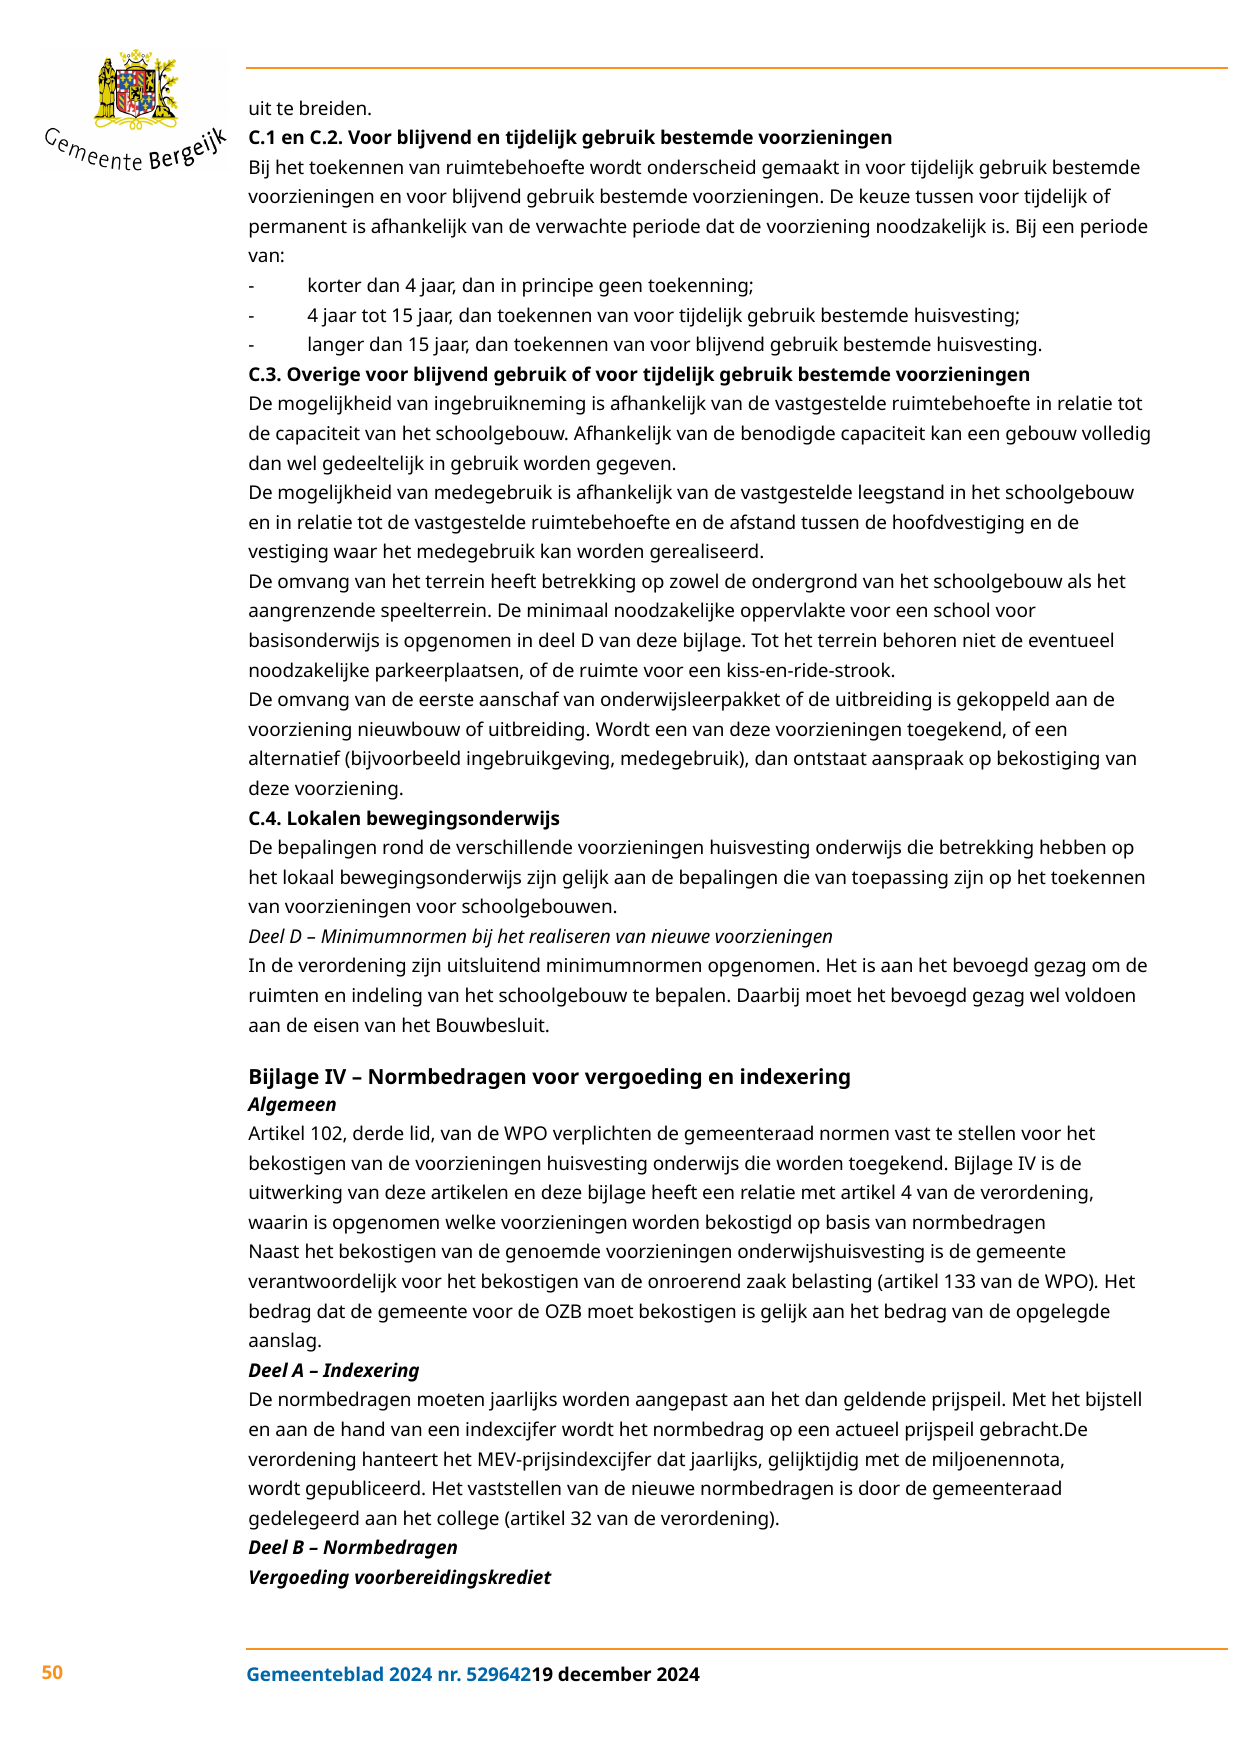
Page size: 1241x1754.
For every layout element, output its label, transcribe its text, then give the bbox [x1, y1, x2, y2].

text uit te breiden. [248, 95, 1152, 121]
text De omvang van het terrein heeft betrekking op zowel de ondergrond van het schoolgebouw als het aangrenzende speelterrein. De minimaal noodzakelijke oppervlakte voor een school voor [248, 568, 1152, 623]
list korter dan 4 jaar, dan in principe geen toekenning; [248, 272, 1152, 298]
list langer dan 15 jaar, dan toekennen van voor blijvend gebruik bestemde huisvesting. [248, 331, 1152, 357]
text Deel B – Normbedragen [248, 1534, 1152, 1560]
text Naast het bekostigen van de genoemde voorzieningen onderwijshuisvesting is de gemeente verantwoordelijk voor het bekostigen van de onroerend zaak belasting (artikel 133 van de WPO). Het bedrag dat de gemeente voor de OZB moet bekostigen is gelijk aan het bedrag van de opgelegde aanslag. [248, 1239, 1152, 1353]
text C.4. Lokalen bewegingsonderwijs [248, 805, 1152, 831]
text Deel A – Indexering [248, 1357, 1152, 1383]
list 4 jaar tot 15 jaar, dan toekennen van voor tijdelijk gebruik bestemde huisvesting; [248, 302, 1152, 328]
picture [41, 47, 231, 172]
text Artikel 102, derde lid, van de WPO verplichten de gemeenteraad normen vast te stellen voor het bekostigen van de voorzieningen huisvesting onderwijs die worden toegekend. Bijlage IV is de uitwerking van deze artikelen en deze bijlage heeft een relatie met artikel 4 van de verordening, waarin is opgenomen welke voorzieningen worden bekostigd op basis van normbedragen [248, 1120, 1152, 1235]
text In de verordening zijn uitsluitend minimumnormen opgenomen. Het is aan het bevoegd gezag om de ruimten en indeling van het schoolgebouw te bepalen. Daarbij moet het bevoegd gezag wel voldoen aan de eisen van het Bouwbesluit. [248, 953, 1152, 1038]
text De normbedragen moeten jaarlijks worden aangepast aan het dan geldende prijspeil. Met het bijstellen aan de hand van een indexcijfer wordt het normbedrag op een actueel prijspeil gebracht.De verordening hanteert het MEV-prijsindexcijfer dat jaarlijks, gelijktijdig met de miljoenennota, wordt gepubliceerd. Het vaststellen van de nieuwe normbedragen is door de gemeenteraad gedelegeerd aan het college (artikel 32 van de verordening). [248, 1387, 1152, 1531]
text De mogelijkheid van ingebruikneming is afhankelijk van de vastgestelde ruimtebehoefte in relatie tot de capaciteit van het schoolgebouw. Afhankelijk van de benodigde capaciteit kan een gebouw volledig dan wel gedeeltelijk in gebruik worden gegeven. [248, 391, 1152, 476]
text C.1 en C.2. Voor blijvend en tijdelijk gebruik bestemde voorzieningen [248, 124, 1152, 150]
text Vergoeding voorbereidingskrediet [248, 1564, 1152, 1590]
text Algemeen [248, 1091, 1152, 1116]
text C.3. Overige voor blijvend gebruik of voor tijdelijk gebruik bestemde voorzieningen [248, 361, 1152, 387]
text basisonderwijs is opgenomen in deel D van deze bijlage. Tot het terrein behoren niet de eventueel noodzakelijke parkeerplaatsen, of de ruimte voor een kiss-en-ride-strook. [248, 627, 1152, 683]
text Deel D – Minimumnormen bij het realiseren van nieuwe voorzieningen [248, 923, 1152, 949]
text Bijlage IV – Normbedragen voor vergoeding en indexering [248, 1062, 1152, 1091]
text Bij het toekennen van ruimtebehoefte wordt onderscheid gemaakt in voor tijdelijk gebruik bestemde voorzieningen en voor blijvend gebruik bestemde voorzieningen. De keuze tussen voor tijdelijk of permanent is afhankelijk van de verwachte periode dat de voorziening noodzakelijk is. Bij een periode van: [248, 154, 1152, 268]
text De mogelijkheid van medegebruik is afhankelijk van de vastgestelde leegstand in het schoolgebouw en in relatie tot de vastgestelde ruimtebehoefte en de afstand tussen de hoofdvestiging en de vestiging waar het medegebruik kan worden gerealiseerd. [248, 479, 1152, 564]
text De omvang van de eerste aanschaf van onderwijsleerpakket of de uitbreiding is gekoppeld aan de voorziening nieuwbouw of uitbreiding. Wordt een van deze voorzieningen toegekend, of een alternatief (bijvoorbeeld ingebruikgeving, medegebruik), dan ontstaat aanspraak op bekostiging van deze voorziening. [248, 686, 1152, 801]
text De bepalingen rond de verschillende voorzieningen huisvesting onderwijs die betrekking hebben op het lokaal bewegingsonderwijs zijn gelijk aan de bepalingen die van toepassing zijn op het toekennen van voorzieningen voor schoolgebouwen. [248, 834, 1152, 919]
